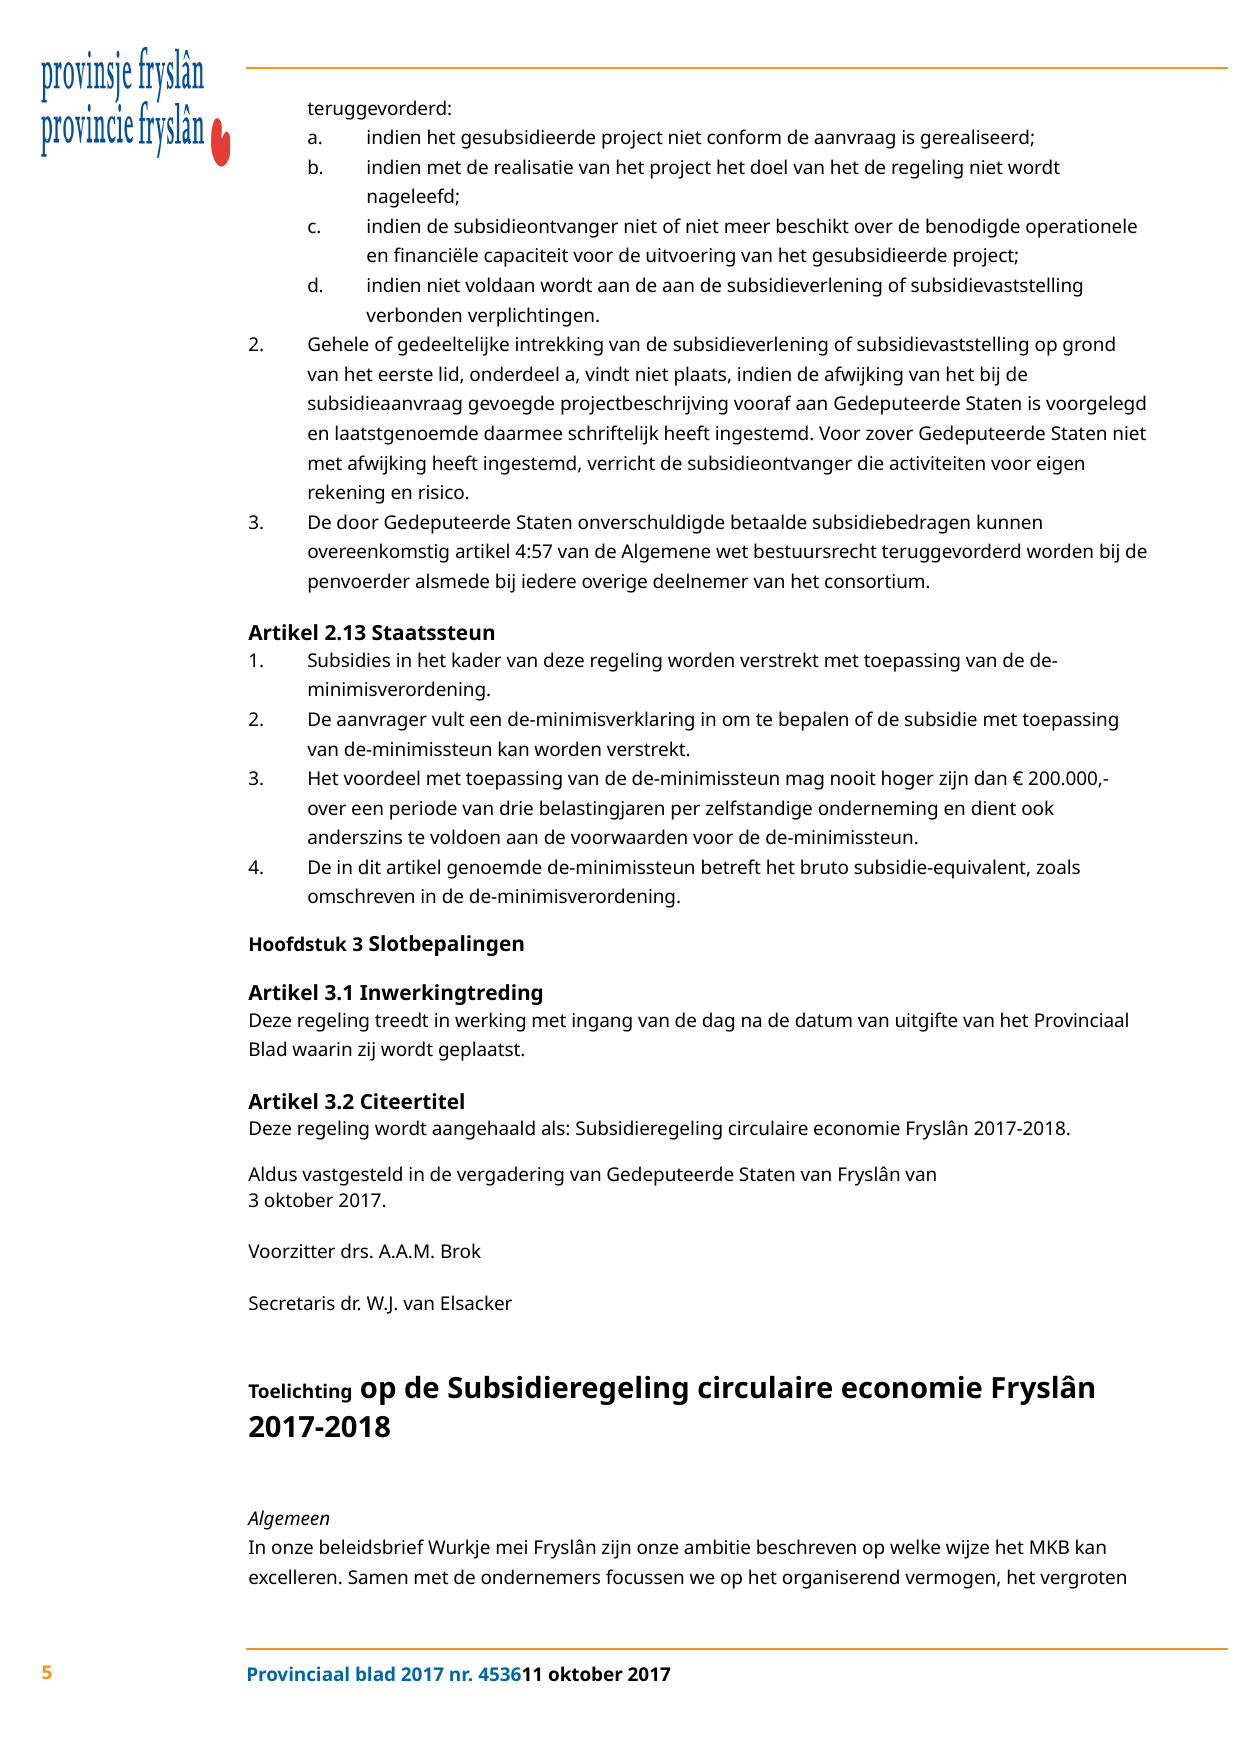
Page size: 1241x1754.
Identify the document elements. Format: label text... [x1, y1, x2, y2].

picture [41, 47, 231, 172]
list indien de subsidieontvanger niet of niet meer beschikt over de benodigde operationele en financiële capaciteit voor de uitvoering van het gesubsidieerde project; [307, 213, 1152, 268]
list teruggevorderd: [248, 95, 1152, 121]
list Subsidies in het kader van deze regeling worden verstrekt met toepassing van de de-minimisverordening. [248, 647, 1152, 702]
text Hoofdstuk 3 Slotbepalingen [248, 929, 1152, 958]
text Algemeen [248, 1505, 1152, 1531]
list De in dit artikel genoemde de-minimissteun betreft het bruto subsidie-equivalent, zoals omschreven in de de-minimisverordening. [248, 854, 1152, 909]
text Deze regeling wordt aangehaald als: Subsidieregeling circulaire economie Fryslân 2017-2018. [248, 1115, 1152, 1141]
text Voorzitter drs. A.A.M. Brok [248, 1238, 1152, 1264]
list indien niet voldaan wordt aan de aan de subsidieverlening of subsidievaststelling verbonden verplichtingen. [307, 272, 1152, 328]
text Aldus vastgesteld in de vergadering van Gedeputeerde Staten van Fryslân van [248, 1161, 1152, 1187]
list indien met de realisatie van het project het doel van het de regeling niet wordt nageleefd; [307, 154, 1152, 209]
text Artikel 3.2 Citeertitel [248, 1087, 1152, 1115]
text Secretaris dr. W.J. van Elsacker [248, 1290, 1152, 1315]
list De door Gedeputeerde Staten onverschuldigde betaalde subsidiebedragen kunnen overeenkomstig artikel 4:57 van de Algemene wet bestuursrecht teruggevorderd worden bij de penvoerder alsmede bij iedere overige deelnemer van het consortium. [248, 509, 1152, 594]
text Toelichting op de Subsidieregeling circulaire economie Fryslân 2017-2018 [248, 1367, 1152, 1446]
text Deze regeling treedt in werking met ingang van de dag na de datum van uitgifte van het Provinciaal Blad waarin zij wordt geplaatst. [248, 1007, 1152, 1062]
list Gehele of gedeeltelijke intrekking van de subsidieverlening of subsidievaststelling op grond van het eerste lid, onderdeel a, vindt niet plaats, indien de afwijking van het bij de subsidieaanvraag gevoegde projectbeschrijving vooraf aan Gedeputeerde Staten is voorgelegd en laatstgenoemde daarmee schriftelijk heeft ingestemd. Voor zover Gedeputeerde Staten niet met afwijking heeft ingestemd, verricht de subsidieontvanger die activiteiten voor eigen rekening en risico. [248, 331, 1152, 505]
list Het voordeel met toepassing van de de-minimissteun mag nooit hoger zijn dan € 200.000,- over een periode van drie belastingjaren per zelfstandige onderneming en dient ook anderszins te voldoen aan de voorwaarden voor de de-minimissteun. [248, 765, 1152, 850]
text Artikel 2.13 Staatssteun [248, 618, 1152, 647]
list De aanvrager vult een de-minimisverklaring in om te bepalen of de subsidie met toepassing van de-minimissteun kan worden verstrekt. [248, 706, 1152, 761]
text Artikel 3.1 Inwerkingtreding [248, 978, 1152, 1007]
text In onze beleidsbrief Wurkje mei Fryslân zijn onze ambitie beschreven op welke wijze het MKB kan excelleren. Samen met de ondernemers focussen we op het organiserend vermogen, het vergroten [248, 1534, 1152, 1590]
text 3 oktober 2017. [248, 1187, 1152, 1212]
list indien het gesubsidieerde project niet conform de aanvraag is gerealiseerd; [307, 124, 1152, 150]
